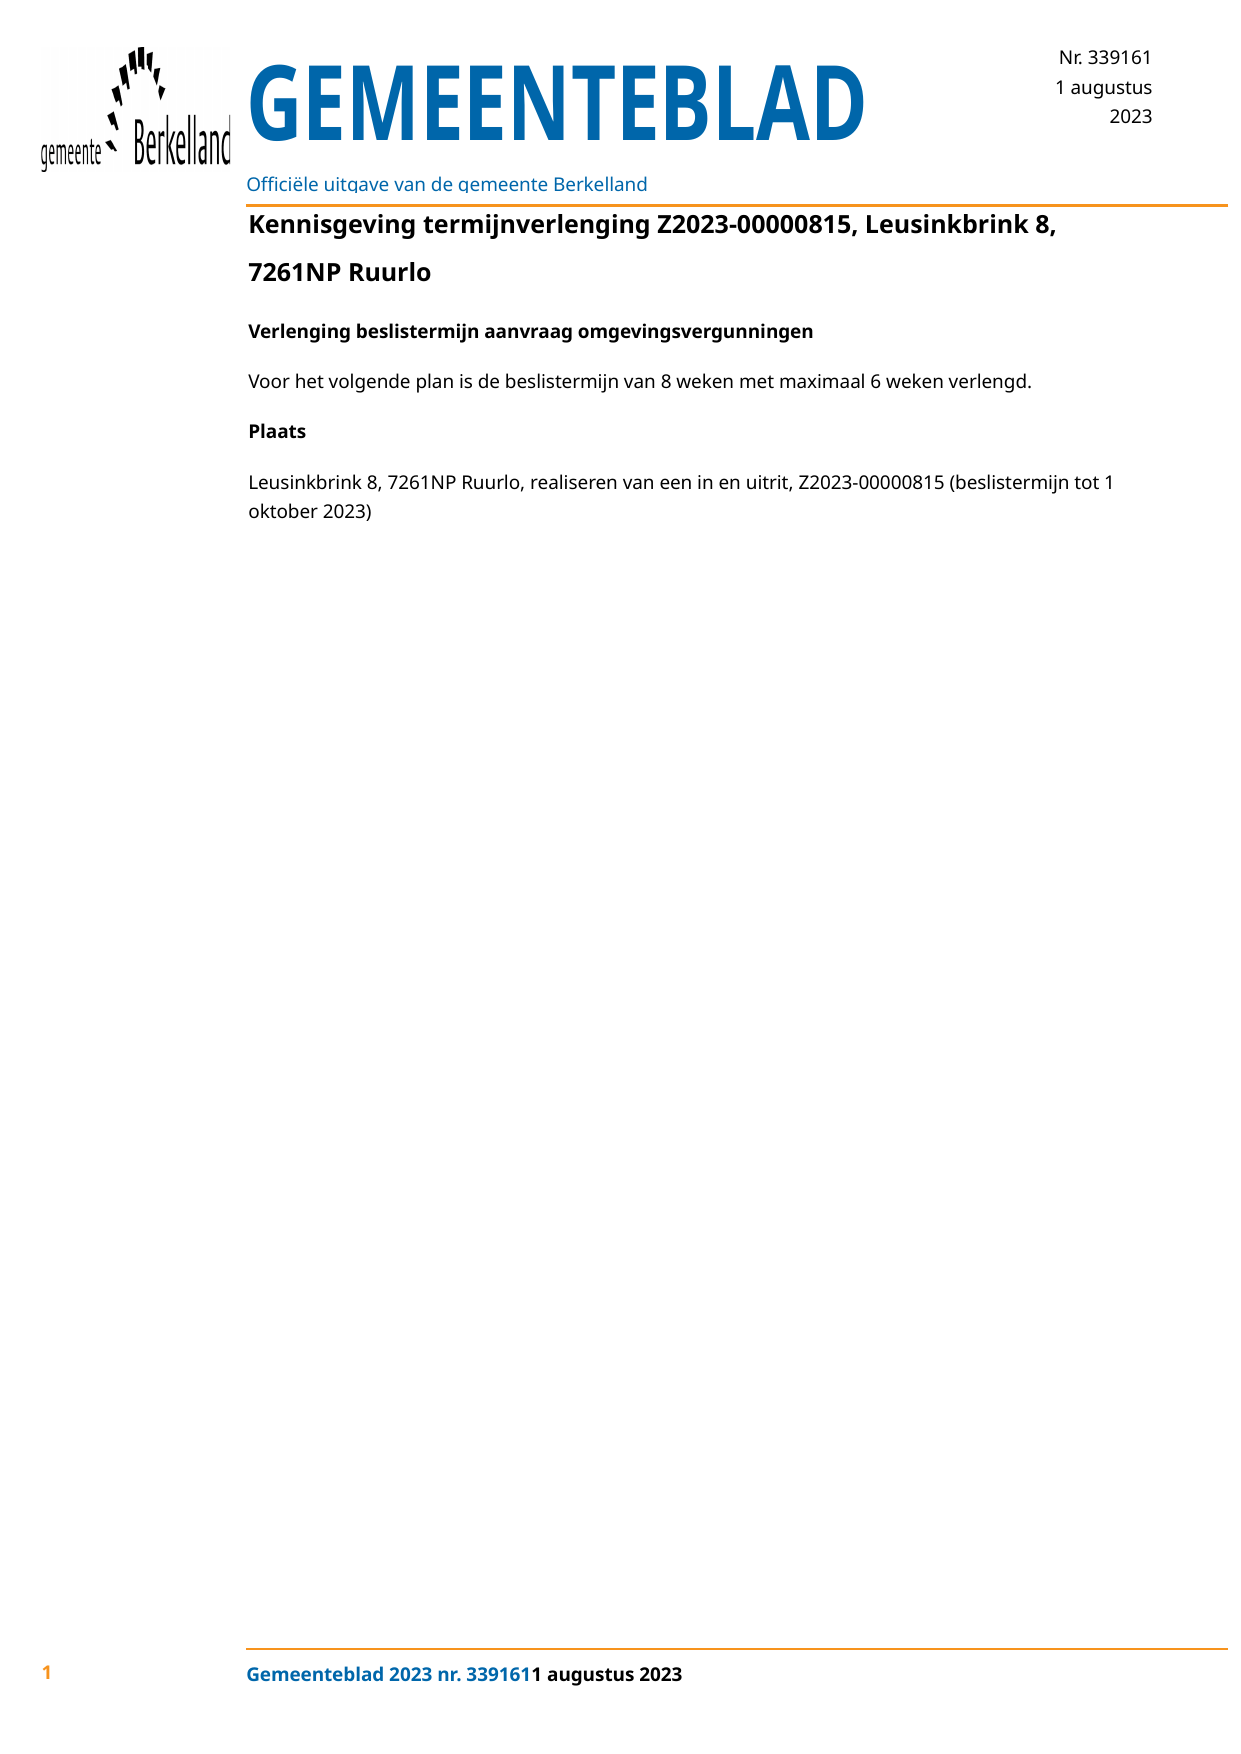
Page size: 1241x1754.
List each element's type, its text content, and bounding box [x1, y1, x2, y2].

text Plaats [248, 419, 1152, 444]
picture [41, 47, 231, 172]
text Verlenging beslistermijn aanvraag omgevingsvergunningen [248, 318, 1152, 344]
text Voor het volgende plan is de beslistermijn van 8 weken met maximaal 6 weken verlengd. [248, 368, 1152, 394]
text Leusinkbrink 8, 7261NP Ruurlo, realiseren van een in en uitrit, Z2023-00000815 (beslistermijn tot 1 oktober 2023) [248, 469, 1152, 524]
text Kennisgeving termijnverlenging Z2023-00000815, Leusinkbrink 8, 7261NP Ruurlo [248, 207, 1152, 288]
